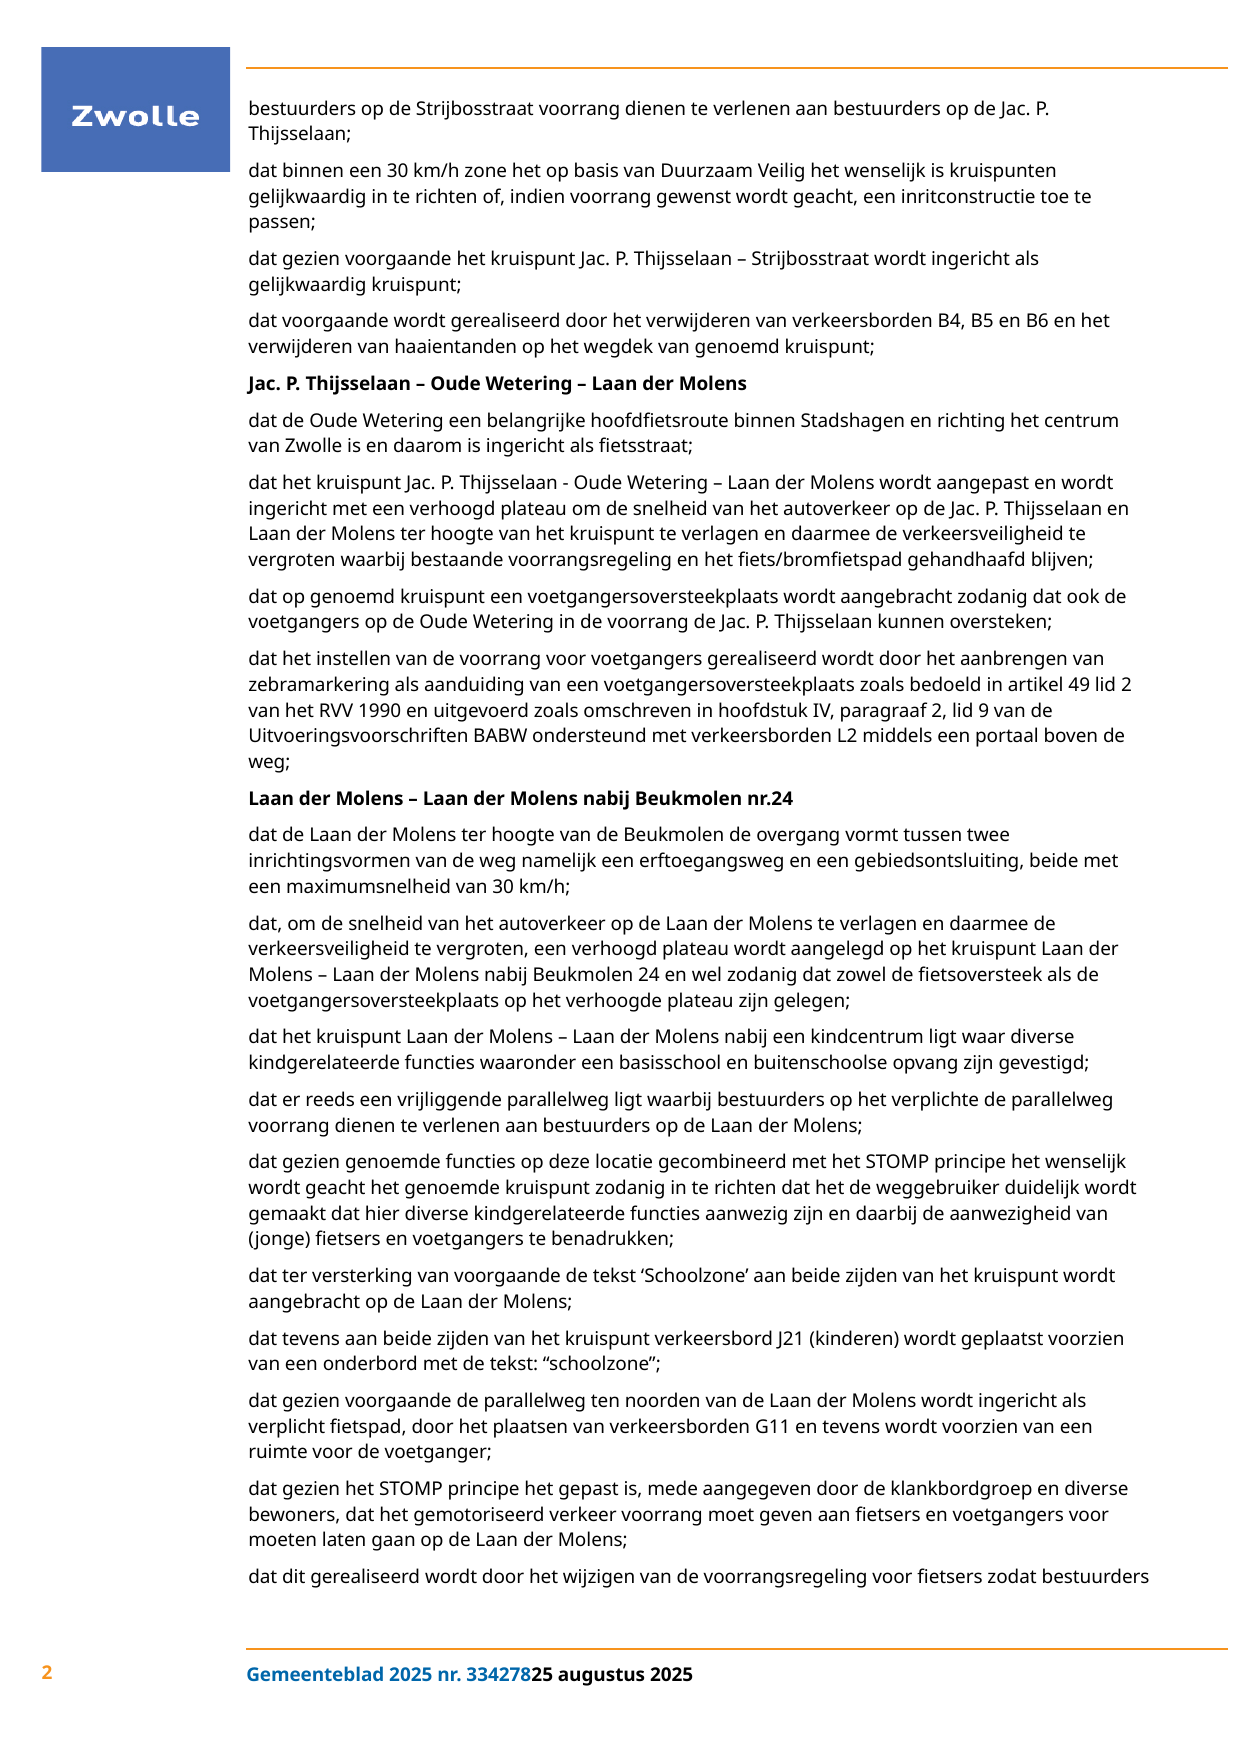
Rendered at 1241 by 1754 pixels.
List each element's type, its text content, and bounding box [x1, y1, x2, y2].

picture [41, 47, 231, 172]
text dat, om de snelheid van het autoverkeer op de Laan der Molens te verlagen en daarmee de verkeersveiligheid te vergroten, een verhoogd plateau wordt aangelegd op het kruispunt Laan der Molens – Laan der Molens nabij Beukmolen 24 en wel zodanig dat zowel de fietsoversteek als de voetgangersoversteekplaats op het verhoogde plateau zijn gelegen; [248, 910, 1152, 1013]
text dat op genoemd kruispunt een voetgangersoversteekplaats wordt aangebracht zodanig dat ook de voetgangers op de Oude Wetering in de voorrang de Jac. P. Thijsselaan kunnen oversteken; [248, 583, 1152, 634]
text dat binnen een 30 km/h zone het op basis van Duurzaam Veilig het wenselijk is kruispunten gelijkwaardig in te richten of, indien voorrang gewenst wordt geacht, een inritconstructie toe te passen; [248, 157, 1152, 234]
text dat gezien genoemde functies op deze locatie gecombineerd met het STOMP principe het wenselijk wordt geacht het genoemde kruispunt zodanig in te richten dat het de weggebruiker duidelijk wordt gemaakt dat hier diverse kindgerelateerde functies aanwezig zijn en daarbij de aanwezigheid van (jonge) fietsers en voetgangers te benadrukken; [248, 1148, 1152, 1251]
text dat het instellen van de voorrang voor voetgangers gerealiseerd wordt door het aanbrengen van zebramarkering als aanduiding van een voetgangersoversteekplaats zoals bedoeld in artikel 49 lid 2 van het RVV 1990 en uitgevoerd zoals omschreven in hoofdstuk IV, paragraaf 2, lid 9 van de Uitvoeringsvoorschriften BABW ondersteund met verkeersborden L2 middels een portaal boven de weg; [248, 645, 1152, 774]
text dat gezien voorgaande het kruispunt Jac. P. Thijsselaan – Strijbosstraat wordt ingericht als gelijkwaardig kruispunt; [248, 245, 1152, 297]
text Laan der Molens – Laan der Molens nabij Beukmolen nr.24 [248, 785, 1152, 811]
text dat de Laan der Molens ter hoogte van de Beukmolen de overgang vormt tussen twee inrichtingsvormen van de weg namelijk een erftoegangsweg en een gebiedsontsluiting, beide met een maximumsnelheid van 30 km/h; [248, 822, 1152, 899]
text dat er reeds een vrijliggende parallelweg ligt waarbij bestuurders op het verplichte de parallelweg voorrang dienen te verlenen aan bestuurders op de Laan der Molens; [248, 1086, 1152, 1137]
text dat tevens aan beide zijden van het kruispunt verkeersbord J21 (kinderen) wordt geplaatst voorzien van een onderbord met de tekst: “schoolzone”; [248, 1325, 1152, 1376]
text Jac. P. Thijsselaan – Oude Wetering – Laan der Molens [248, 370, 1152, 396]
text bestuurders op de Strijbosstraat voorrang dienen te verlenen aan bestuurders op de Jac. P. Thijsselaan; [248, 95, 1152, 146]
text dat ter versterking van voorgaande de tekst ‘Schoolzone’ aan beide zijden van het kruispunt wordt aangebracht op de Laan der Molens; [248, 1262, 1152, 1314]
text dat gezien voorgaande de parallelweg ten noorden van de Laan der Molens wordt ingericht als verplicht fietspad, door het plaatsen van verkeersborden G11 en tevens wordt voorzien van een ruimte voor de voetganger; [248, 1387, 1152, 1464]
text dat het kruispunt Laan der Molens – Laan der Molens nabij een kindcentrum ligt waar diverse kindgerelateerde functies waaronder een basisschool en buitenschoolse opvang zijn gevestigd; [248, 1024, 1152, 1075]
text dat gezien het STOMP principe het gepast is, mede aangegeven door de klankbordgroep en diverse bewoners, dat het gemotoriseerd verkeer voorrang moet geven aan fietsers en voetgangers voor moeten laten gaan op de Laan der Molens; [248, 1475, 1152, 1552]
text dat voorgaande wordt gerealiseerd door het verwijderen van verkeersborden B4, B5 en B6 en het verwijderen van haaientanden op het wegdek van genoemd kruispunt; [248, 308, 1152, 359]
text dat dit gerealiseerd wordt door het wijzigen van de voorrangsregeling voor fietsers zodat bestuurders [248, 1563, 1152, 1589]
text dat het kruispunt Jac. P. Thijsselaan - Oude Wetering – Laan der Molens wordt aangepast en wordt ingericht met een verhoogd plateau om de snelheid van het autoverkeer op de Jac. P. Thijsselaan en Laan der Molens ter hoogte van het kruispunt te verlagen en daarmee de verkeersveiligheid te vergroten waarbij bestaande voorrangsregeling en het fiets/bromfietspad gehandhaafd blijven; [248, 469, 1152, 572]
text dat de Oude Wetering een belangrijke hoofdfietsroute binnen Stadshagen en richting het centrum van Zwolle is en daarom is ingericht als fietsstraat; [248, 407, 1152, 458]
